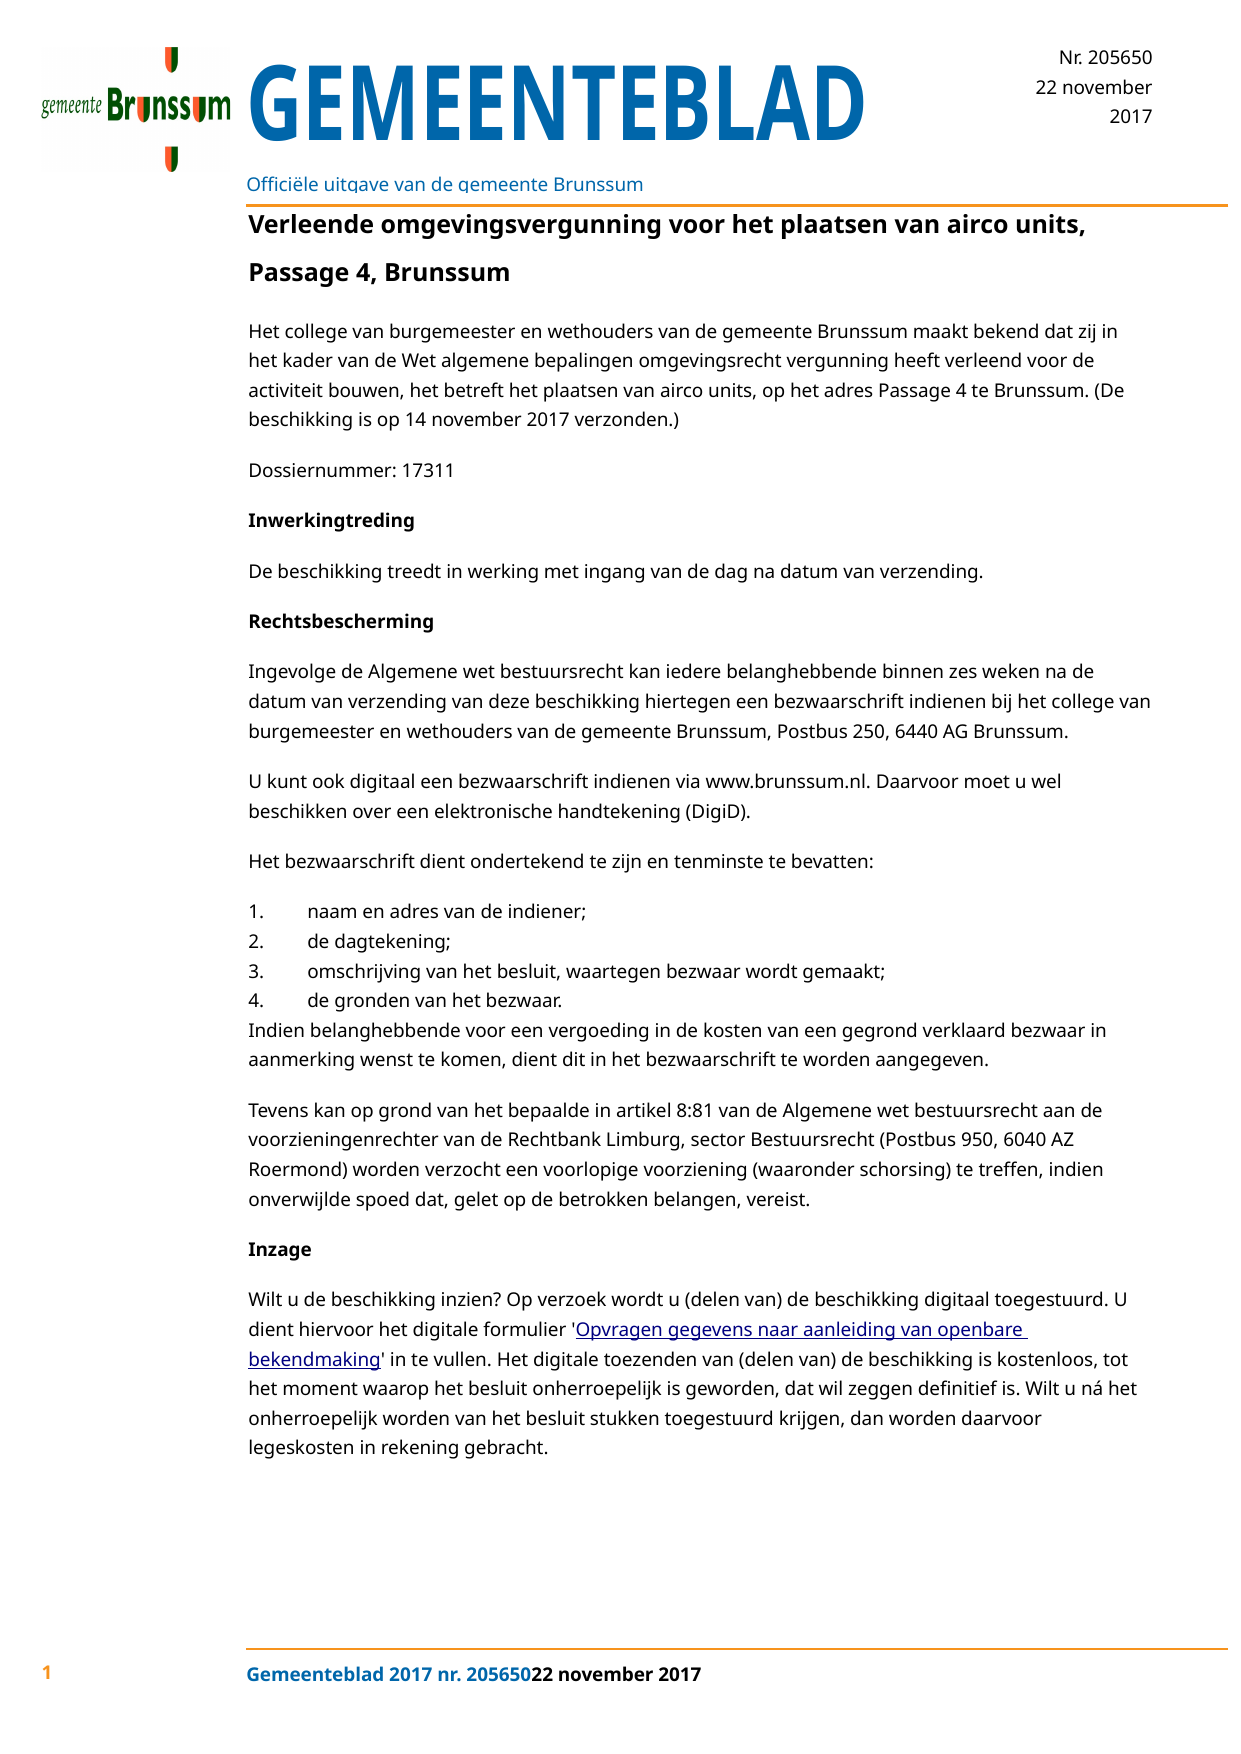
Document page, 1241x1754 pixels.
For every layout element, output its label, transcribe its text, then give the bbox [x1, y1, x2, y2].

text Verleende omgevingsvergunning voor het plaatsen van airco units, Passage 4, Brunssum [248, 207, 1152, 288]
list de gronden van het bezwaar. [248, 987, 1152, 1013]
list naam en adres van de indiener; [248, 899, 1152, 924]
list de dagtekening; [248, 928, 1152, 954]
text Dossiernummer: 17311 [248, 457, 1152, 483]
text Het college van burgemeester en wethouders van de gemeente Brunssum maakt bekend dat zij in het kader van de Wet algemene bepalingen omgevingsrecht vergunning heeft verleend voor de activiteit bouwen, het betreft het plaatsen van airco units, op het adres Passage 4 te Brunssum. (De beschikking is op 14 november 2017 verzonden.) [248, 318, 1152, 432]
text Rechtsbescherming [248, 608, 1152, 634]
text De beschikking treedt in werking met ingang van de dag na datum van verzending. [248, 558, 1152, 584]
text Tevens kan op grond van het bepaalde in artikel 8:81 van de Algemene wet bestuursrecht aan de voorzieningenrechter van de Rechtbank Limburg, sector Bestuursrecht (Postbus 950, 6040 AZ Roermond) worden verzocht een voorlopige voorziening (waaronder schorsing) te treffen, indien onverwijlde spoed dat, gelet op de betrokken belangen, vereist. [248, 1097, 1152, 1212]
text Het bezwaarschrift dient ondertekend te zijn en tenminste te bevatten: [248, 848, 1152, 874]
text Inwerkingtreding [248, 507, 1152, 533]
text Wilt u de beschikking inzien? Op verzoek wordt u (delen van) de beschikking digitaal toegestuurd. U dient hiervoor het digitale formulier 'Opvragen gegevens naar aanleiding van openbare bekendmaking' in te vullen. Het digitale toezenden van (delen van) de beschikking is kostenloos, tot het moment waarop het besluit onherroepelijk is geworden, dat wil zeggen definitief is. Wilt u ná het onherroepelijk worden van het besluit stukken toegestuurd krijgen, dan worden daarvoor legeskosten in rekening gebracht. [248, 1287, 1152, 1460]
text Inzage [248, 1236, 1152, 1262]
list omschrijving van het besluit, waartegen bezwaar wordt gemaakt; [248, 958, 1152, 984]
text Indien belanghebbende voor een vergoeding in de kosten van een gegrond verklaard bezwaar in aanmerking wenst te komen, dient dit in het bezwaarschrift te worden aangegeven. [248, 1017, 1152, 1072]
text U kunt ook digitaal een bezwaarschrift indienen via www.brunssum.nl. Daarvoor moet u wel beschikken over een elektronische handtekening (DigiD). [248, 768, 1152, 824]
picture [41, 47, 231, 172]
text Ingevolge de Algemene wet bestuursrecht kan iedere belanghebbende binnen zes weken na de datum van verzending van deze beschikking hiertegen een bezwaarschrift indienen bij het college van burgemeester en wethouders van de gemeente Brunssum, Postbus 250, 6440 AG Brunssum. [248, 659, 1152, 744]
